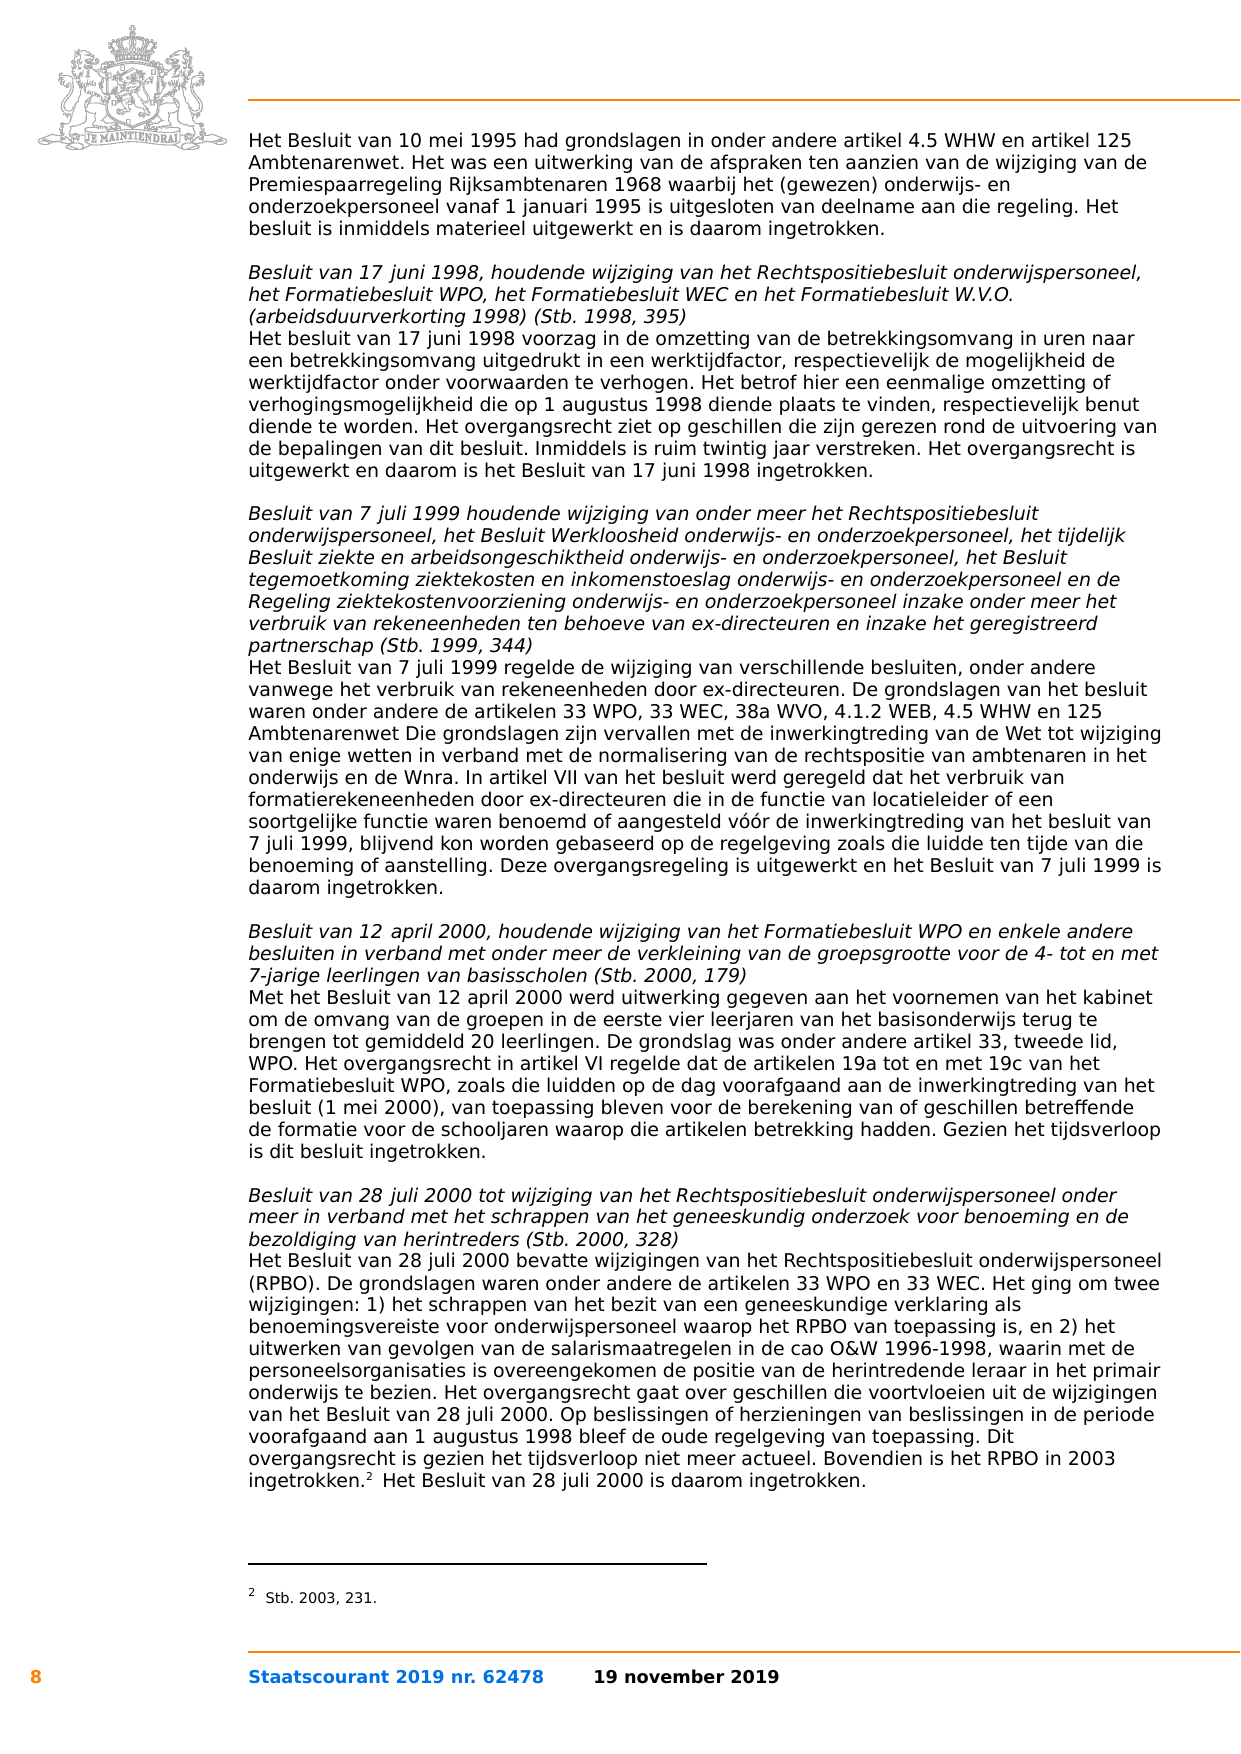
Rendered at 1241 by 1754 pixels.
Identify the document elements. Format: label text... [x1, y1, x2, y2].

picture [38, 25, 227, 150]
text Besluit van 17 juni 1998, houdende wijziging van het Rechtspositiebesluit onderwijspersoneel, het Formatiebesluit WPO, het Formatiebesluit WEC en het Formatiebesluit W.V.O. (arbeidsduurverkorting 1998) (Stb. 1998, 395) [248, 262, 1163, 328]
text Besluit van 12 april 2000, houdende wijziging van het Formatiebesluit WPO en enkele andere besluiten in verband met onder meer de verkleining van de groepsgrootte voor de 4- tot en met 7-jarige leerlingen van basisscholen (Stb. 2000, 179) [248, 921, 1163, 987]
text Besluit van 28 juli 2000 tot wijziging van het Rechtspositiebesluit onderwijspersoneel onder meer in verband met het schrappen van het geneeskundig onderzoek voor benoeming en de bezoldiging van herintreders (Stb. 2000, 328) [248, 1184, 1163, 1250]
text Het Besluit van 10 mei 1995 had grondslagen in onder andere artikel 4.5 WHW en artikel 125 Ambtenarenwet. Het was een uitwerking van de afspraken ten aanzien van de wijziging van de Premiespaarregeling Rijksambtenaren 1968 waarbij het (gewezen) onderwijs- en onderzoekpersoneel vanaf 1 januari 1995 is uitgesloten van deelname aan die regeling. Het besluit is inmiddels materieel uitgewerkt en is daarom ingetrokken. [248, 130, 1163, 240]
text Het Besluit van 28 juli 2000 bevatte wijzigingen van het Rechtspositiebesluit onderwijspersoneel (RPBO). De grondslagen waren onder andere de artikelen 33 WPO en 33 WEC. Het ging om twee wijzigingen: 1) het schrappen van het bezit van een geneeskundige verklaring als benoemingsvereiste voor onderwijspersoneel waarop het RPBO van toepassing is, en 2) het uitwerken van gevolgen van de salarismaatregelen in de cao O&W 1996-1998, waarin met de personeelsorganisaties is overeengekomen de positie van de herintredende leraar in het primair onderwijs te bezien. Het overgangsrecht gaat over geschillen die voortvloeien uit de wijzigingen van het Besluit van 28 juli 2000. Op beslissingen of herzieningen van beslissingen in de periode voorafgaand aan 1 augustus 1998 bleef de oude regelgeving van toepassing. Dit overgangsrecht is gezien het tijdsverloop niet meer actueel. Bovendien is het RPBO in 2003 ingetrokken. Het Besluit van 28 juli 2000 is daarom ingetrokken. [248, 1250, 1163, 1492]
text Besluit van 7 juli 1999 houdende wijziging van onder meer het Rechtspositiebesluit onderwijspersoneel, het Besluit Werkloosheid onderwijs- en onderzoekpersoneel, het tijdelijk Besluit ziekte en arbeidsongeschiktheid onderwijs- en onderzoekpersoneel, het Besluit tegemoetkoming ziektekosten en inkomenstoeslag onderwijs- en onderzoekpersoneel en de Regeling ziektekostenvoorziening onderwijs- en onderzoekpersoneel inzake onder meer het verbruik van rekeneenheden ten behoeve van ex-directeuren en inzake het geregistreerd partnerschap (Stb. 1999, 344) [248, 503, 1163, 657]
text Met het Besluit van 12 april 2000 werd uitwerking gegeven aan het voornemen van het kabinet om de omvang van de groepen in de eerste vier leerjaren van het basisonderwijs terug te brengen tot gemiddeld 20 leerlingen. De grondslag was onder andere artikel 33, tweede lid, WPO. Het overgangsrecht in artikel VI regelde dat de artikelen 19a tot en met 19c van het Formatiebesluit WPO, zoals die luidden op de dag voorafgaand aan de inwerkingtreding van het besluit (1 mei 2000), van toepassing bleven voor de berekening van of geschillen betreffende de formatie voor de schooljaren waarop die artikelen betrekking hadden. Gezien het tijdsverloop is dit besluit ingetrokken. [248, 987, 1163, 1163]
text Het besluit van 17 juni 1998 voorzag in de omzetting van de betrekkingsomvang in uren naar een betrekkingsomvang uitgedrukt in een werktijdfactor, respectievelijk de mogelijkheid de werktijdfactor onder voorwaarden te verhogen. Het betrof hier een eenmalige omzetting of verhogingsmogelijkheid die op 1 augustus 1998 diende plaats te vinden, respectievelijk benut diende te worden. Het overgangsrecht ziet op geschillen die zijn gerezen rond de uitvoering van de bepalingen van dit besluit. Inmiddels is ruim twintig jaar verstreken. Het overgangsrecht is uitgewerkt en daarom is het Besluit van 17 juni 1998 ingetrokken. [248, 328, 1163, 481]
text Stb. 2003, 231. [248, 1586, 1163, 1608]
text Het Besluit van 7 juli 1999 regelde de wijziging van verschillende besluiten, onder andere vanwege het verbruik van rekeneenheden door ex-directeuren. De grondslagen van het besluit waren onder andere de artikelen 33 WPO, 33 WEC, 38a WVO, 4.1.2 WEB, 4.5 WHW en 125 Ambtenarenwet Die grondslagen zijn vervallen met de inwerkingtreding van de Wet tot wijziging van enige wetten in verband met de normalisering van de rechtspositie van ambtenaren in het onderwijs en de Wnra. In artikel VII van het besluit werd geregeld dat het verbruik van formatierekeneenheden door ex-directeuren die in de functie van locatieleider of een soortgelijke functie waren benoemd of aangesteld vóór de inwerkingtreding van het besluit van 7 juli 1999, blijvend kon worden gebaseerd op de regelgeving zoals die luidde ten tijde van die benoeming of aanstelling. Deze overgangsregeling is uitgewerkt en het Besluit van 7 juli 1999 is daarom ingetrokken. [248, 657, 1163, 899]
